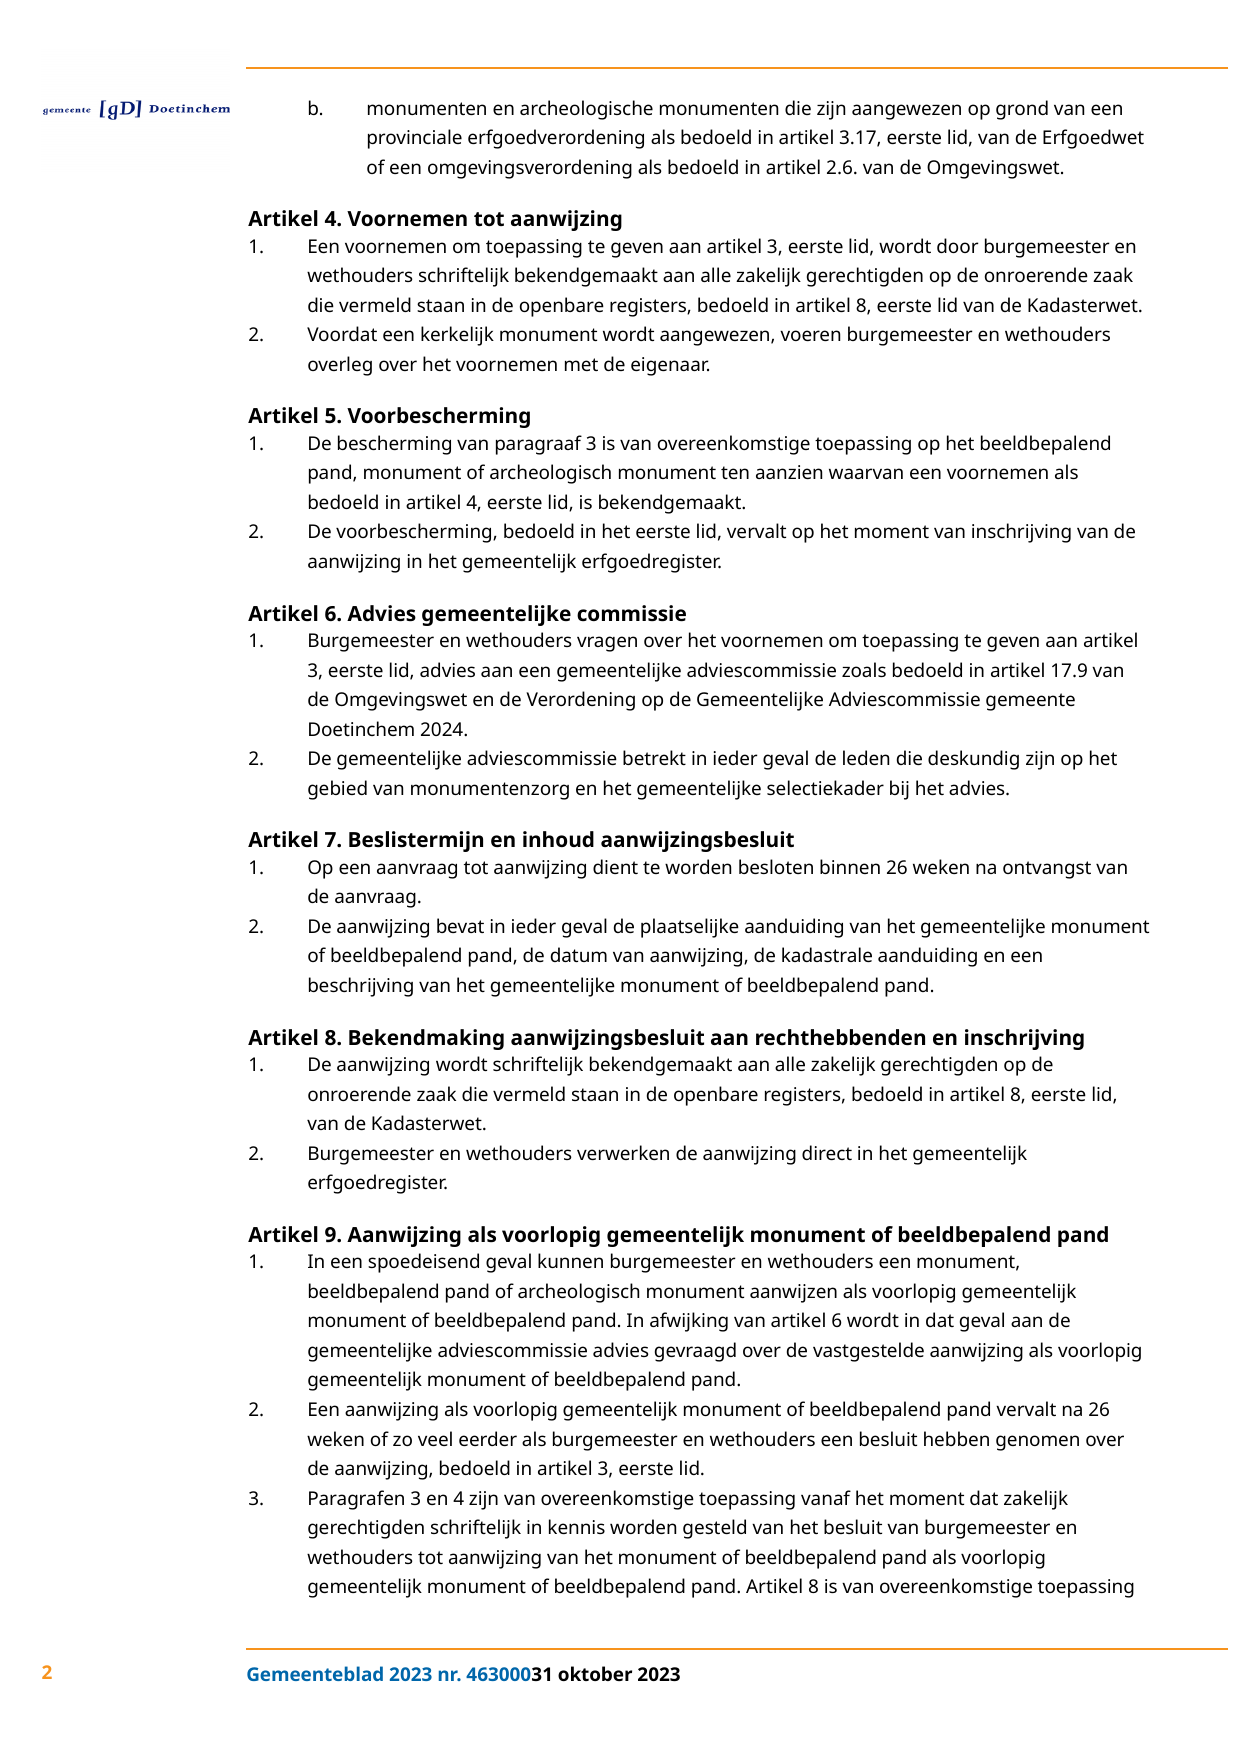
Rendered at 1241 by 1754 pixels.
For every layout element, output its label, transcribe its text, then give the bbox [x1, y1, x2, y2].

list Voordat een kerkelijk monument wordt aangewezen, voeren burgemeester en wethouders overleg over het voornemen met de eigenaar. [248, 322, 1152, 377]
list De aanwijzing bevat in ieder geval de plaatselijke aanduiding van het gemeentelijke monument of beeldbepalend pand, de datum van aanwijzing, de kadastrale aanduiding en een beschrijving van het gemeentelijke monument of beeldbepalend pand. [248, 913, 1152, 998]
list De aanwijzing wordt schriftelijk bekendgemaakt aan alle zakelijk gerechtigden op de onroerende zaak die vermeld staan in de openbare registers, bedoeld in artikel 8, eerste lid, van de Kadasterwet. [248, 1051, 1152, 1136]
text Artikel 8. Bekendmaking aanwijzingsbesluit aan rechthebbenden en inschrijving [248, 1023, 1152, 1051]
list Op een aanvraag tot aanwijzing dient te worden besloten binnen 26 weken na ontvangst van de aanvraag. [248, 854, 1152, 909]
list Een voornemen om toepassing te geven aan artikel 3, eerste lid, wordt door burgemeester en wethouders schriftelijk bekendgemaakt aan alle zakelijk gerechtigden op de onroerende zaak die vermeld staan in de openbare registers, bedoeld in artikel 8, eerste lid van de Kadasterwet. [248, 233, 1152, 318]
text Artikel 9. Aanwijzing als voorlopig gemeentelijk monument of beeldbepalend pand [248, 1220, 1152, 1248]
list monumenten en archeologische monumenten die zijn aangewezen op grond van een provinciale erfgoedverordening als bedoeld in artikel 3.17, eerste lid, van de Erfgoedwet of een omgevingsverordening als bedoeld in artikel 2.6. van de Omgevingswet. [307, 95, 1152, 180]
text Artikel 4. Voornemen tot aanwijzing [248, 204, 1152, 233]
text Artikel 6. Advies gemeentelijke commissie [248, 599, 1152, 627]
list De voorbescherming, bedoeld in het eerste lid, vervalt op het moment van inschrijving van de aanwijzing in het gemeentelijk erfgoedregister. [248, 519, 1152, 574]
list In een spoedeisend geval kunnen burgemeester en wethouders een monument, beeldbepalend pand of archeologisch monument aanwijzen als voorlopig gemeentelijk monument of beeldbepalend pand. In afwijking van artikel 6 wordt in dat geval aan de gemeentelijke adviescommissie advies gevraagd over de vastgestelde aanwijzing als voorlopig gemeentelijk monument of beeldbepalend pand. [248, 1248, 1152, 1392]
list Paragrafen 3 en 4 zijn van overeenkomstige toepassing vanaf het moment dat zakelijk gerechtigden schriftelijk in kennis worden gesteld van het besluit van burgemeester en wethouders tot aanwijzing van het monument of beeldbepalend pand als voorlopig gemeentelijk monument of beeldbepalend pand. Artikel 8 is van overeenkomstige toepassing [248, 1485, 1152, 1599]
list Burgemeester en wethouders vragen over het voornemen om toepassing te geven aan artikel 3, eerste lid, advies aan een gemeentelijke adviescommissie zoals bedoeld in artikel 17.9 van de Omgevingswet en de Verordening op de Gemeentelijke Adviescommissie gemeente Doetinchem 2024. [248, 627, 1152, 742]
list Een aanwijzing als voorlopig gemeentelijk monument of beeldbepalend pand vervalt na 26 weken of zo veel eerder als burgemeester en wethouders een besluit hebben genomen over de aanwijzing, bedoeld in artikel 3, eerste lid. [248, 1396, 1152, 1481]
text Artikel 7. Beslistermijn en inhoud aanwijzingsbesluit [248, 826, 1152, 854]
list Burgemeester en wethouders verwerken de aanwijzing direct in het gemeentelijk erfgoedregister. [248, 1140, 1152, 1195]
list De bescherming van paragraaf 3 is van overeenkomstige toepassing op het beeldbepalend pand, monument of archeologisch monument ten aanzien waarvan een voornemen als bedoeld in artikel 4, eerste lid, is bekendgemaakt. [248, 430, 1152, 515]
picture [41, 47, 231, 172]
list De gemeentelijke adviescommissie betrekt in ieder geval de leden die deskundig zijn op het gebied van monumentenzorg en het gemeentelijke selectiekader bij het advies. [248, 746, 1152, 801]
text Artikel 5. Voorbescherming [248, 402, 1152, 430]
